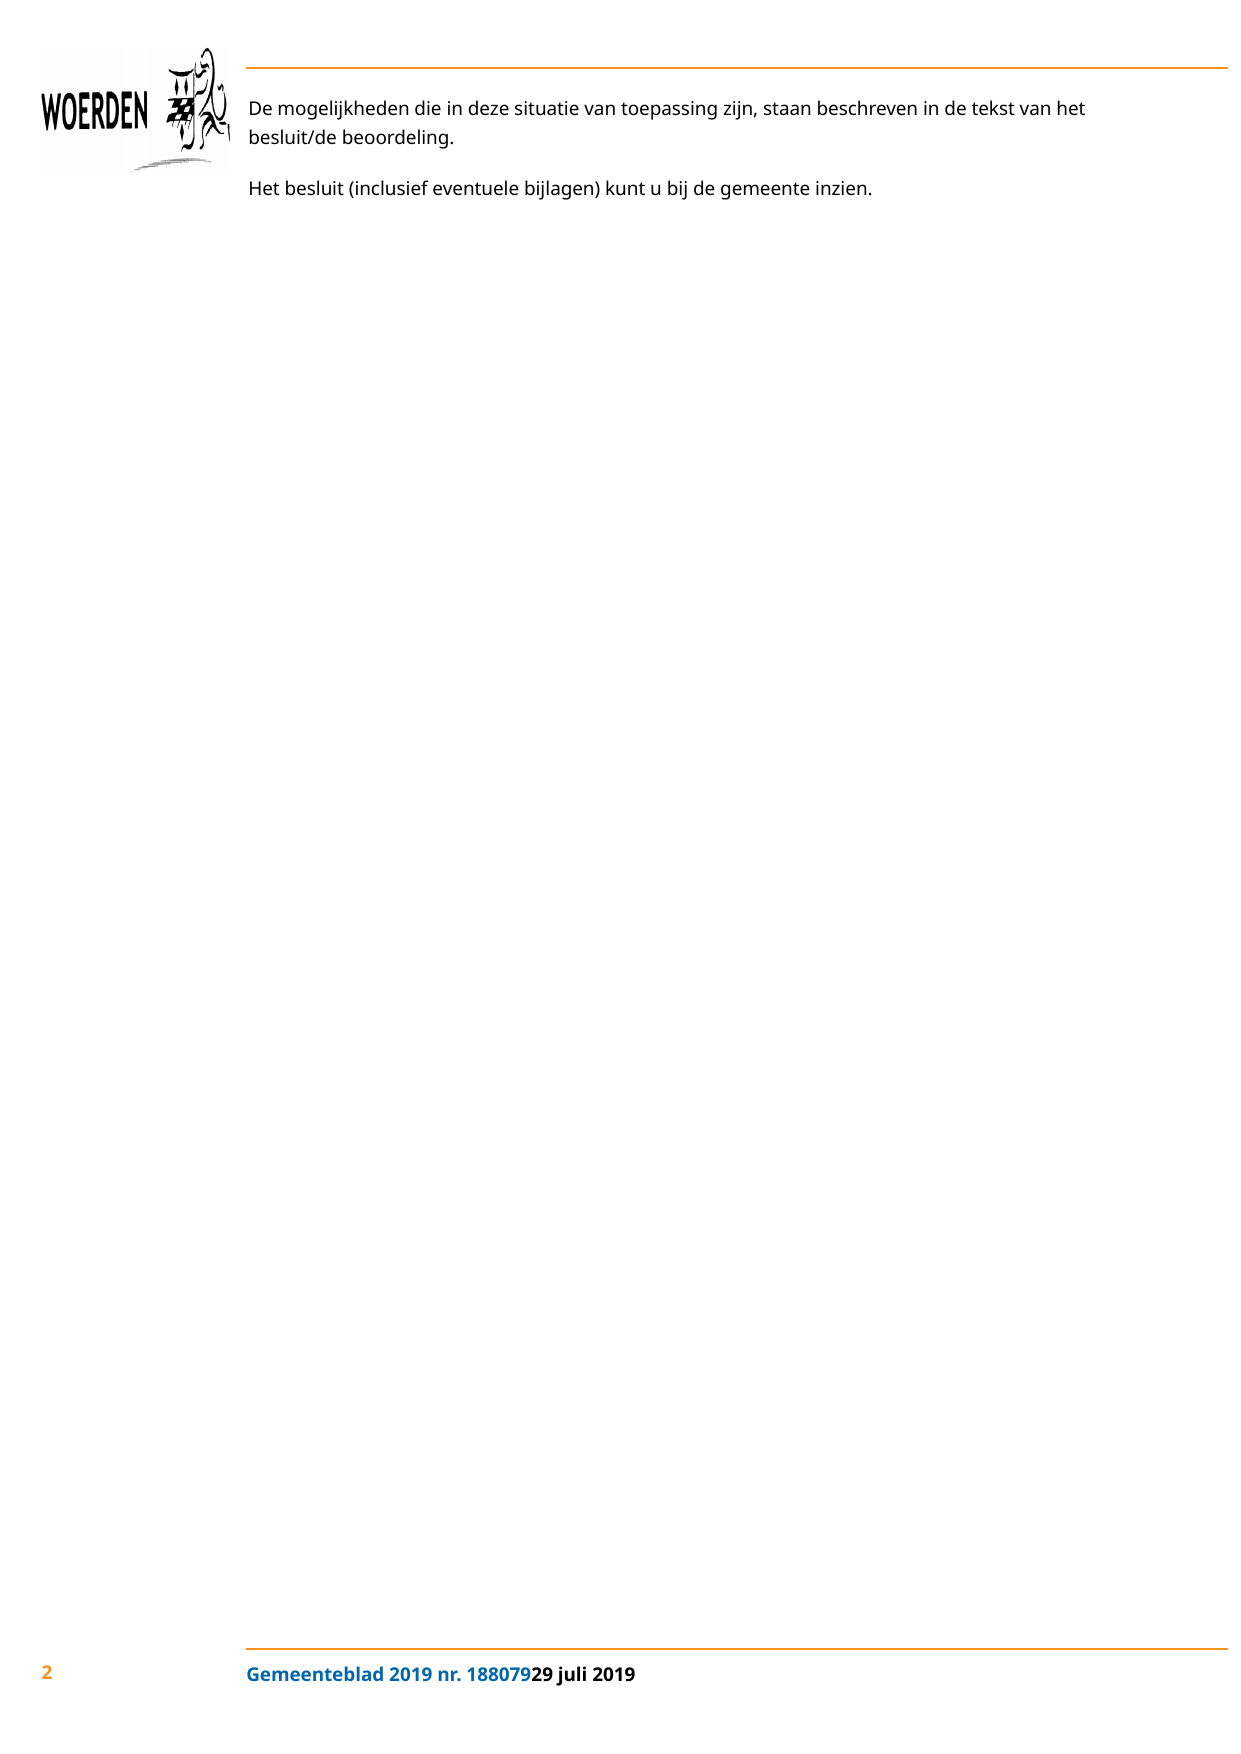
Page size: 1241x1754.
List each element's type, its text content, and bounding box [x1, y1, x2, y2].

text De mogelijkheden die in deze situatie van toepassing zijn, staan beschreven in de tekst van het besluit/de beoordeling. [248, 95, 1152, 150]
picture [41, 47, 231, 172]
text Het besluit (inclusief eventuele bijlagen) kunt u bij de gemeente inzien. [248, 175, 1152, 201]
